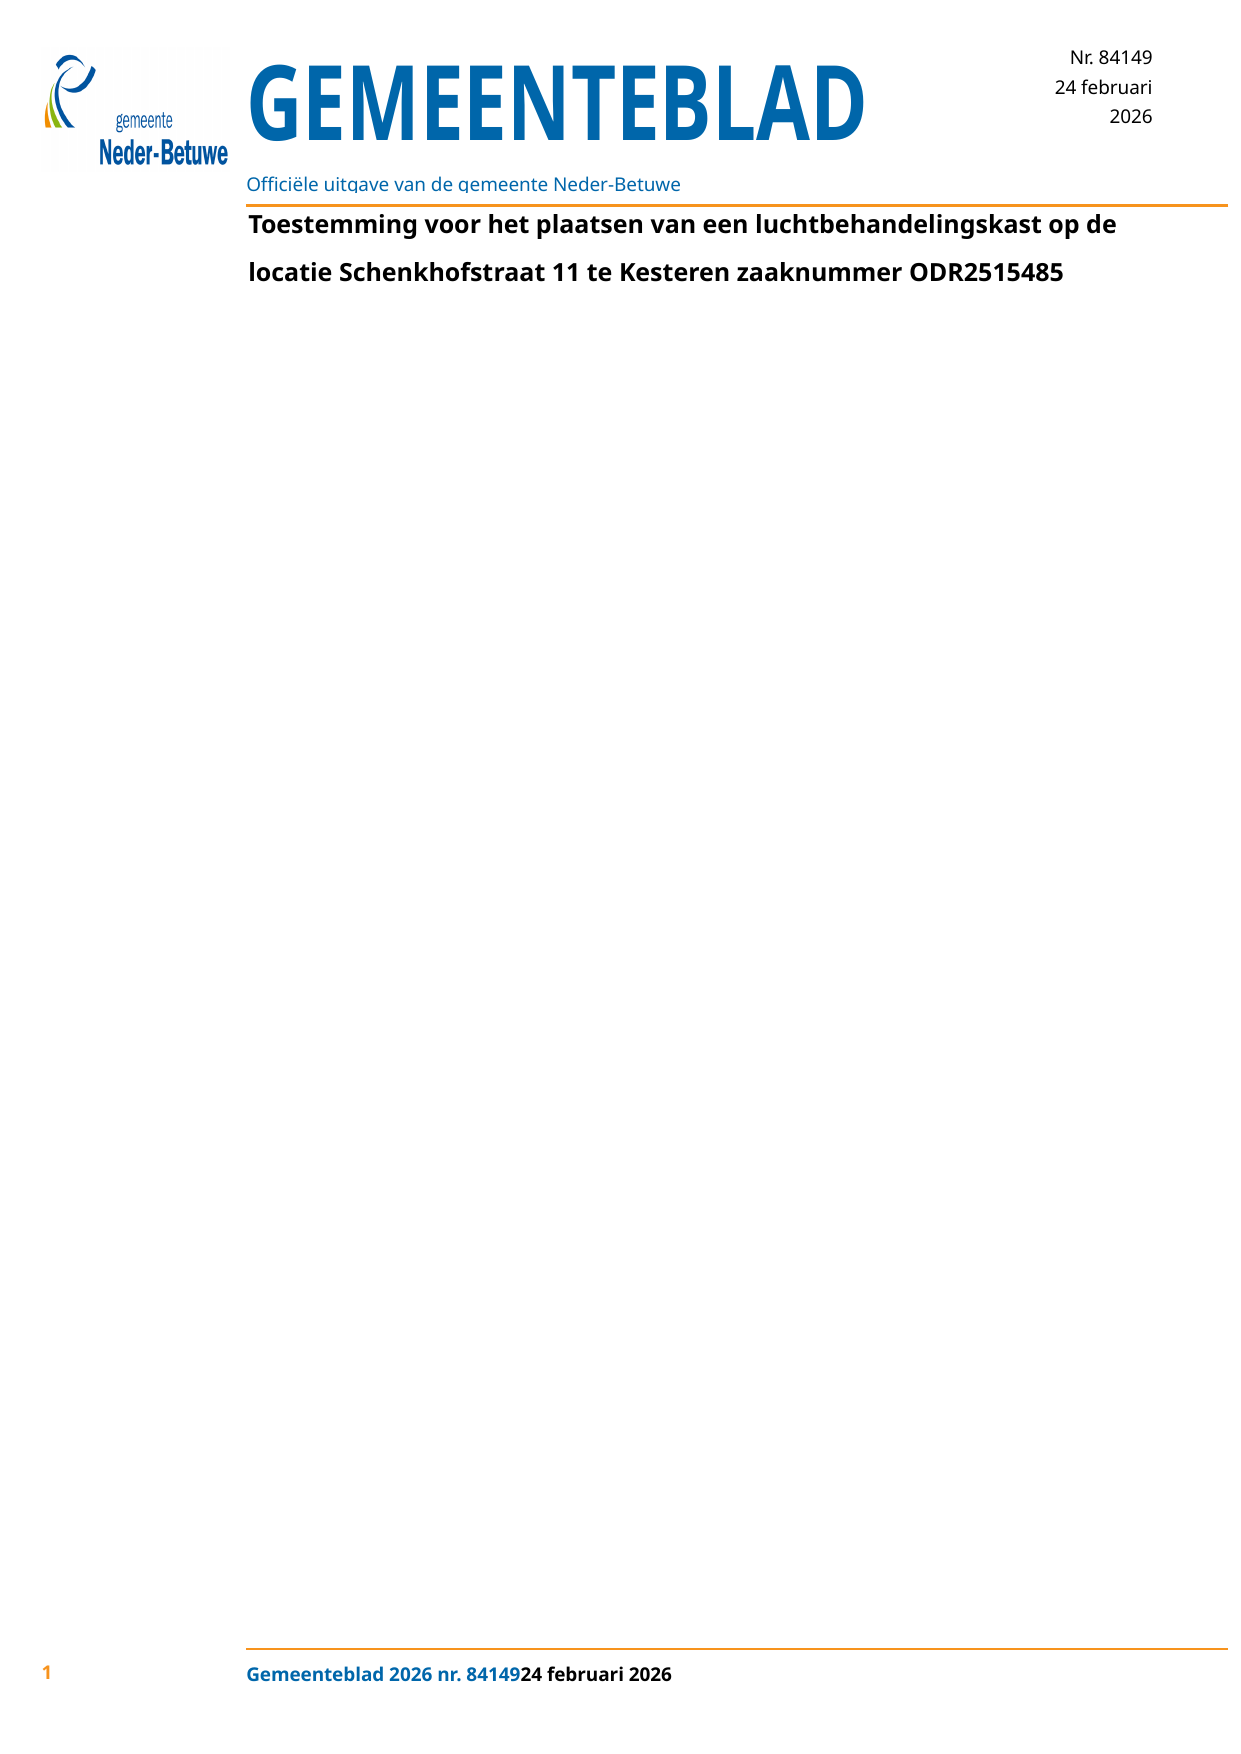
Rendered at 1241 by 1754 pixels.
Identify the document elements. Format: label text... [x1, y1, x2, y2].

picture [41, 47, 231, 172]
text Toestemming voor het plaatsen van een luchtbehandelingskast op de locatie Schenkhofstraat 11 te Kesteren zaaknummer ODR2515485 [248, 207, 1152, 288]
